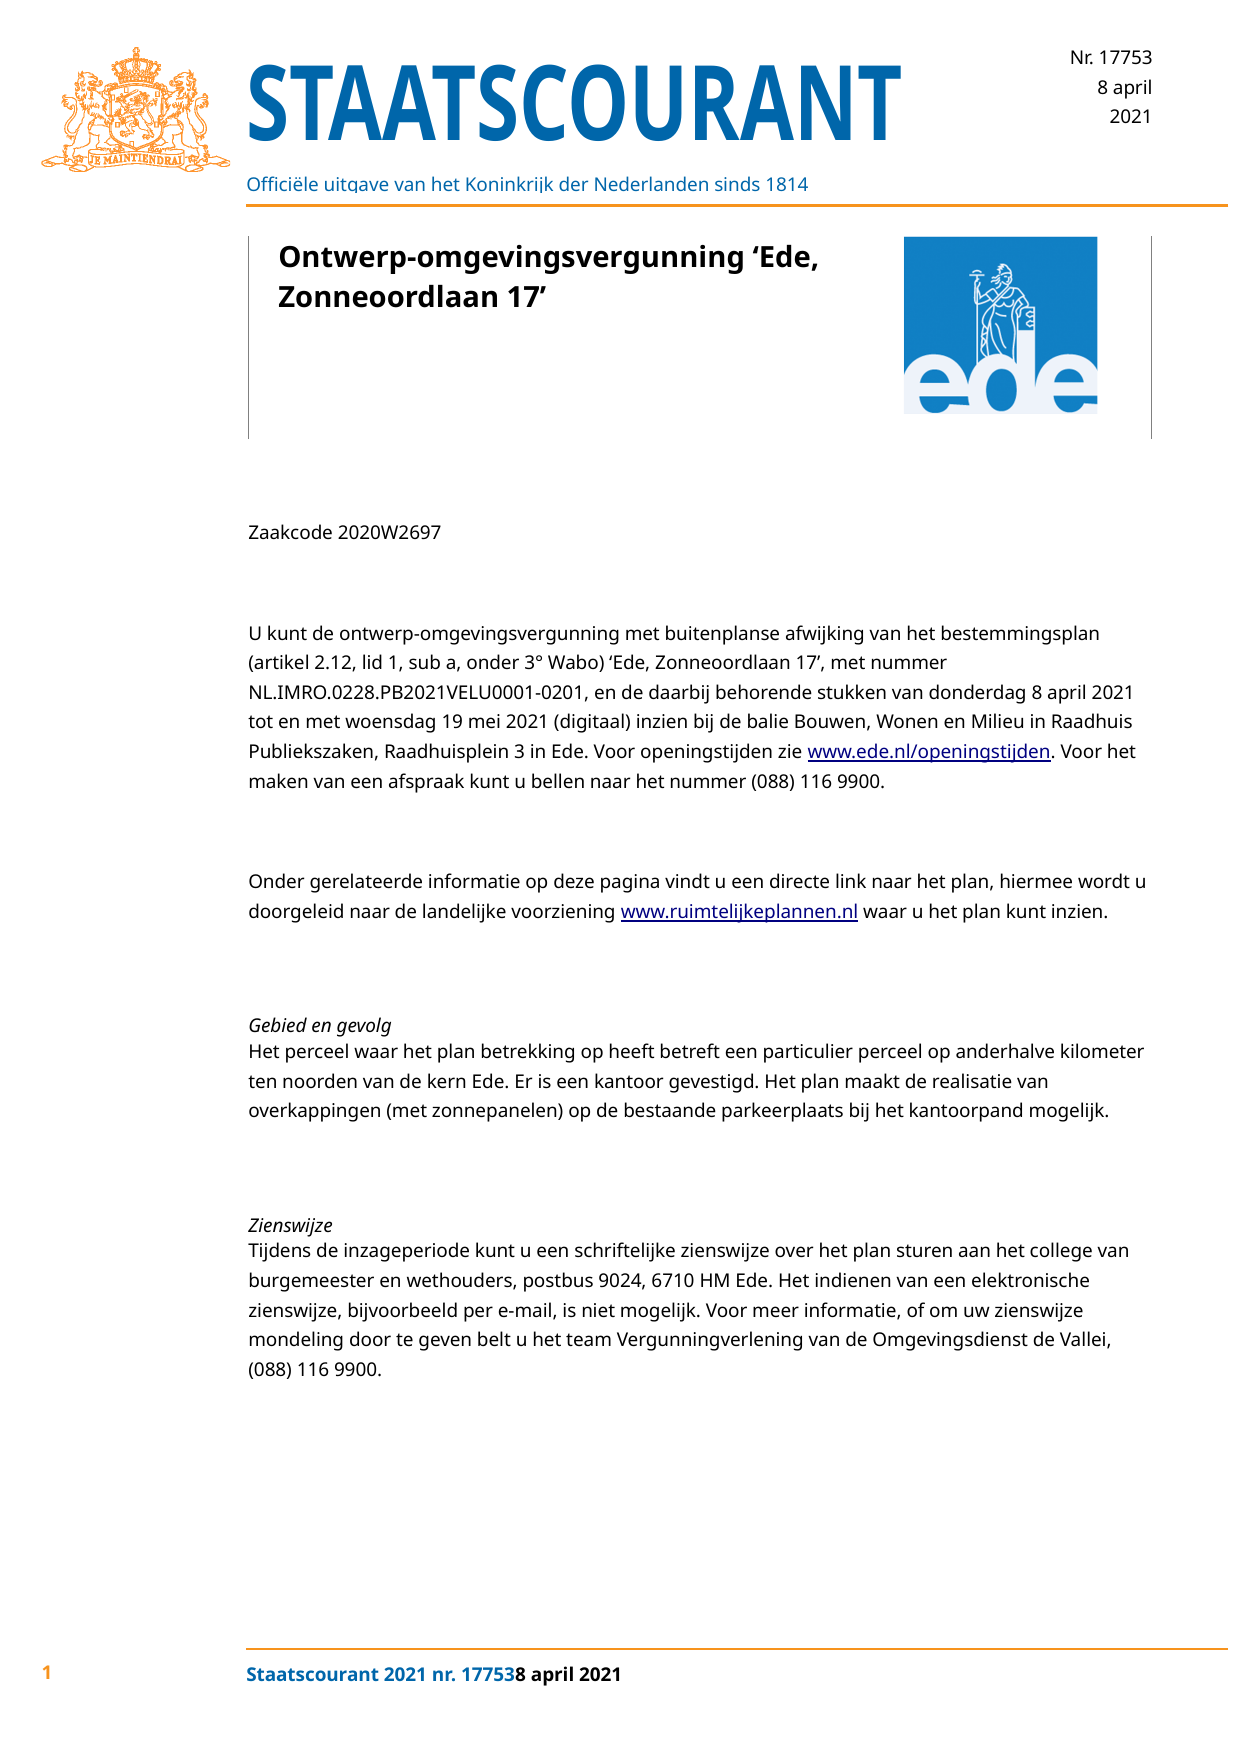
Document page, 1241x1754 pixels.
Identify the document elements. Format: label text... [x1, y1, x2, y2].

text Tijdens de inzageperiode kunt u een schriftelijke zienswijze over het plan sturen aan het college van burgemeester en wethouders, postbus 9024, 6710 HM Ede. Het indienen van een elektronische zienswijze, bijvoorbeeld per e-mail, is niet mogelijk. Voor meer informatie, of om uw zienswijze mondeling door te geven belt u het team Vergunningverlening van de Omgevingsdienst de Vallei, (088) 116 9900. [248, 1238, 1152, 1382]
picture [41, 47, 231, 172]
text U kunt de ontwerp-omgevingsvergunning met buitenplanse afwijking van het bestemmingsplan (artikel 2.12, lid 1, sub a, onder 3° Wabo) ‘Ede, Zonneoordlaan 17’, met nummer NL.IMRO.0228.PB2021VELU0001-0201, en de daarbij behorende stukken van donderdag 8 april 2021 tot en met woensdag 19 mei 2021 (digitaal) inzien bij de balie Bouwen, Wonen en Milieu in Raadhuis Publiekszaken, Raadhuisplein 3 in Ede. Voor openingstijden zie www.ede.nl/openingstijden. Voor het maken van een afspraak kunt u bellen naar het nummer (088) 116 9900. [248, 620, 1152, 793]
table_header Ontwerp-omgevingsvergunning ‘Ede, Zonneoordlaan 17’ [249, 236, 850, 439]
text Gebied en gevolg [248, 1013, 1152, 1038]
text Onder gerelateerde informatie op deze pagina vindt u een directe link naar het plan, hiermee wordt u doorgeleid naar de landelijke voorziening www.ruimtelijkeplannen.nl waar u het plan kunt inzien. [248, 869, 1152, 924]
text Zaakcode 2020W2697 [248, 519, 1152, 545]
text Zienswijze [248, 1212, 1152, 1238]
text Het perceel waar het plan betrekking op heeft betreft een particulier perceel op anderhalve kilometer ten noorden van de kern Ede. Er is een kantoor gevestigd. Het plan maakt de realisatie van overkappingen (met zonnepanelen) op de bestaande parkeerplaats bij het kantoorpand mogelijk. [248, 1038, 1152, 1123]
table_header [850, 236, 903, 413]
table_header [850, 414, 1151, 439]
table_header [1098, 236, 1151, 413]
picture [903, 236, 1098, 414]
